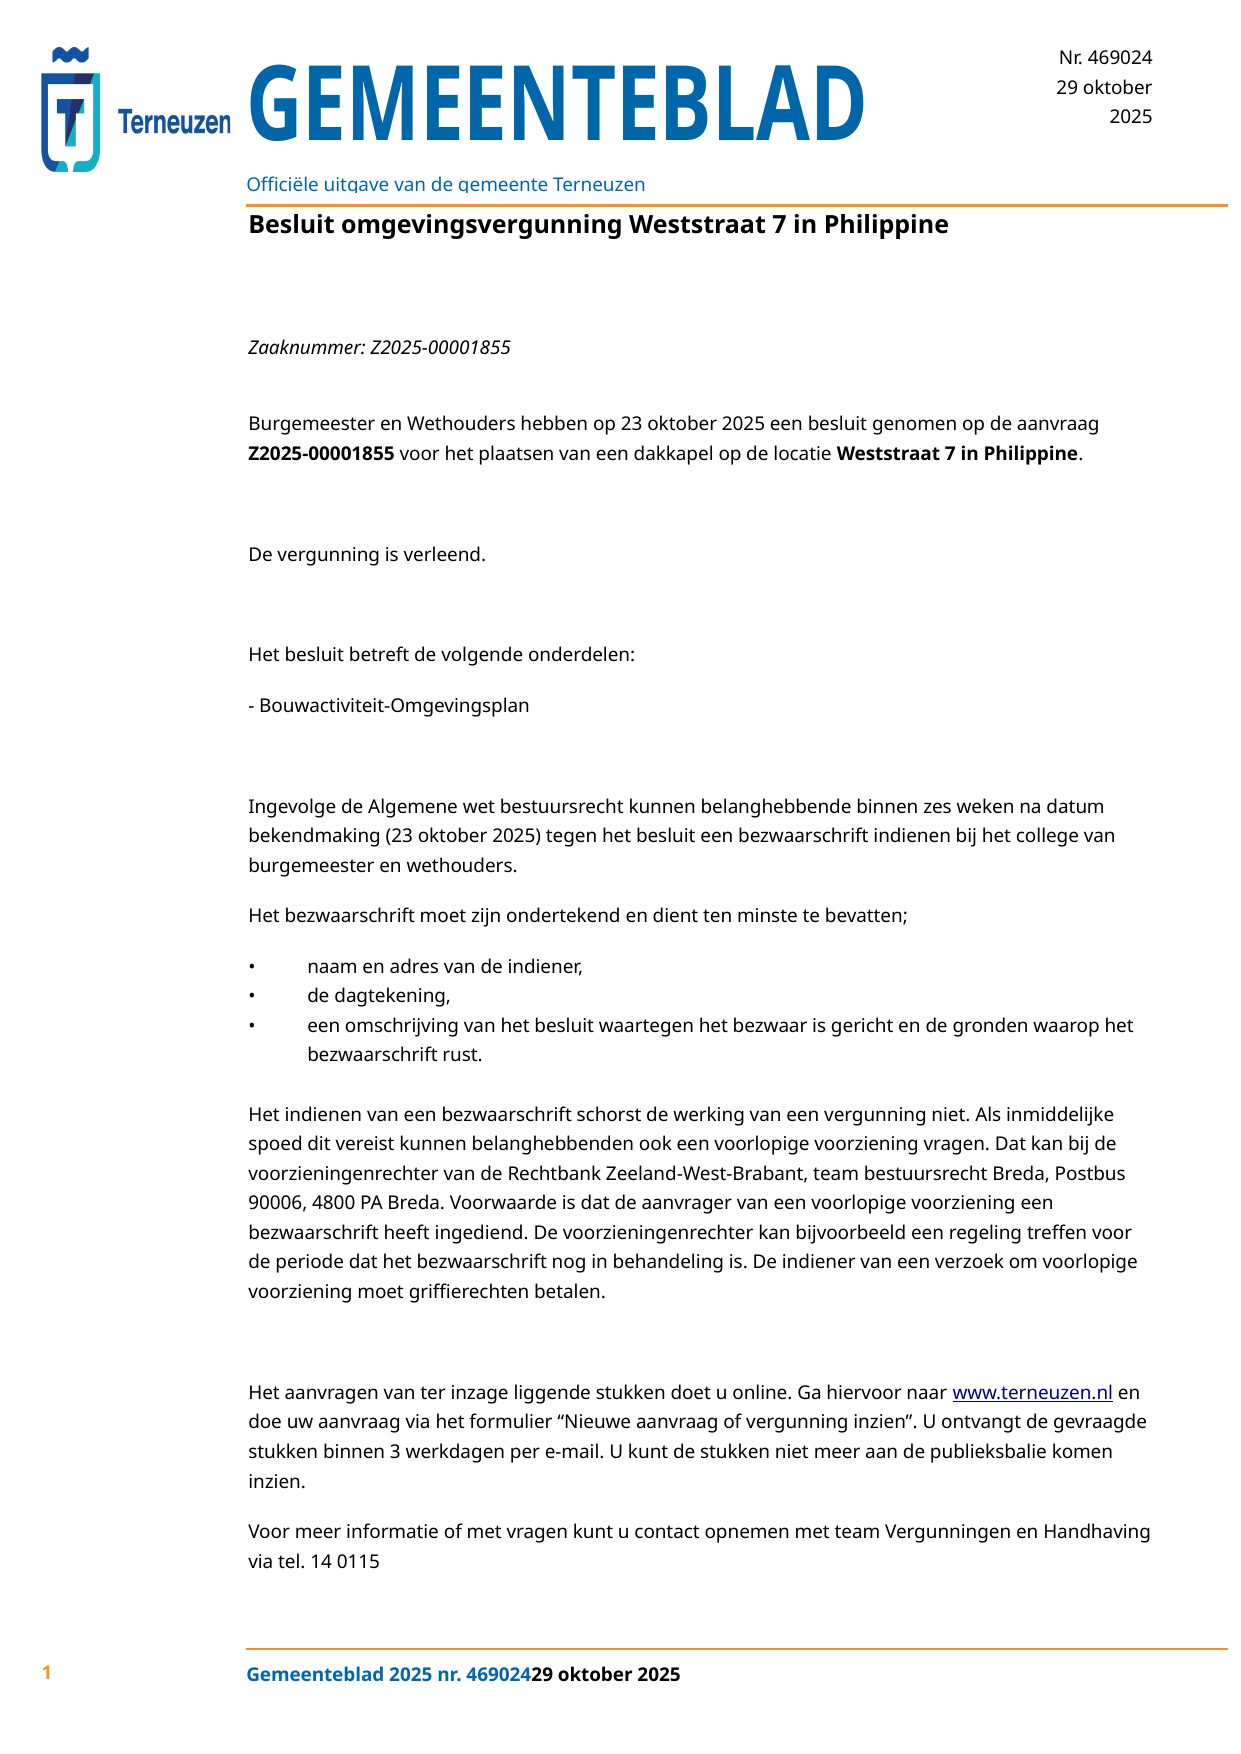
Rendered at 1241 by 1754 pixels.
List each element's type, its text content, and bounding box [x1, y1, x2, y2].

list de dagtekening, [248, 982, 1152, 1008]
text Het indienen van een bezwaarschrift schorst de werking van een vergunning niet. Als inmiddelijke spoed dit vereist kunnen belanghebbenden ook een voorlopige voorziening vragen. Dat kan bij de voorzieningenrechter van de Rechtbank Zeeland-West-Brabant, team bestuursrecht Breda, Postbus 90006, 4800 PA Breda. Voorwaarde is dat de aanvrager van een voorlopige voorziening een bezwaarschrift heeft ingediend. De voorzieningenrechter kan bijvoorbeeld een regeling treffen voor de periode dat het bezwaarschrift nog in behandeling is. De indiener van een verzoek om voorlopige voorziening moet griffierechten betalen. [248, 1101, 1152, 1304]
text Besluit omgevingsvergunning Weststraat 7 in Philippine [248, 207, 1152, 241]
text Ingevolge de Algemene wet bestuursrecht kunnen belanghebbende binnen zes weken na datum bekendmaking (23 oktober 2025) tegen het besluit een bezwaarschrift indienen bij het college van burgemeester en wethouders. [248, 793, 1152, 878]
list naam en adres van de indiener, [248, 953, 1152, 979]
text Zaaknummer: Z2025-00001855 [248, 334, 1152, 360]
picture [41, 47, 231, 172]
text Voor meer informatie of met vragen kunt u contact opnemen met team Vergunningen en Handhaving via tel. 14 0115 [248, 1518, 1152, 1574]
list een omschrijving van het besluit waartegen het bezwaar is gericht en de gronden waarop het bezwaarschrift rust. [248, 1012, 1152, 1067]
text Het aanvragen van ter inzage liggende stukken doet u online. Ga hiervoor naar www.terneuzen.nl en doe uw aanvraag via het formulier “Nieuwe aanvraag of vergunning inzien”. U ontvangt de gevraagde stukken binnen 3 werkdagen per e-mail. U kunt de stukken niet meer aan de publieksbalie komen inzien. [248, 1379, 1152, 1494]
text - Bouwactiviteit-Omgevingsplan [248, 692, 1152, 718]
text Het besluit betreft de volgende onderdelen: [248, 642, 1152, 667]
text Burgemeester en Wethouders hebben op 23 oktober 2025 een besluit genomen op de aanvraag Z2025-00001855 voor het plaatsen van een dakkapel op de locatie Weststraat 7 in Philippine. [248, 410, 1152, 466]
text Het bezwaarschrift moet zijn ondertekend en dient ten minste te bevatten; [248, 902, 1152, 928]
text De vergunning is verleend. [248, 541, 1152, 567]
